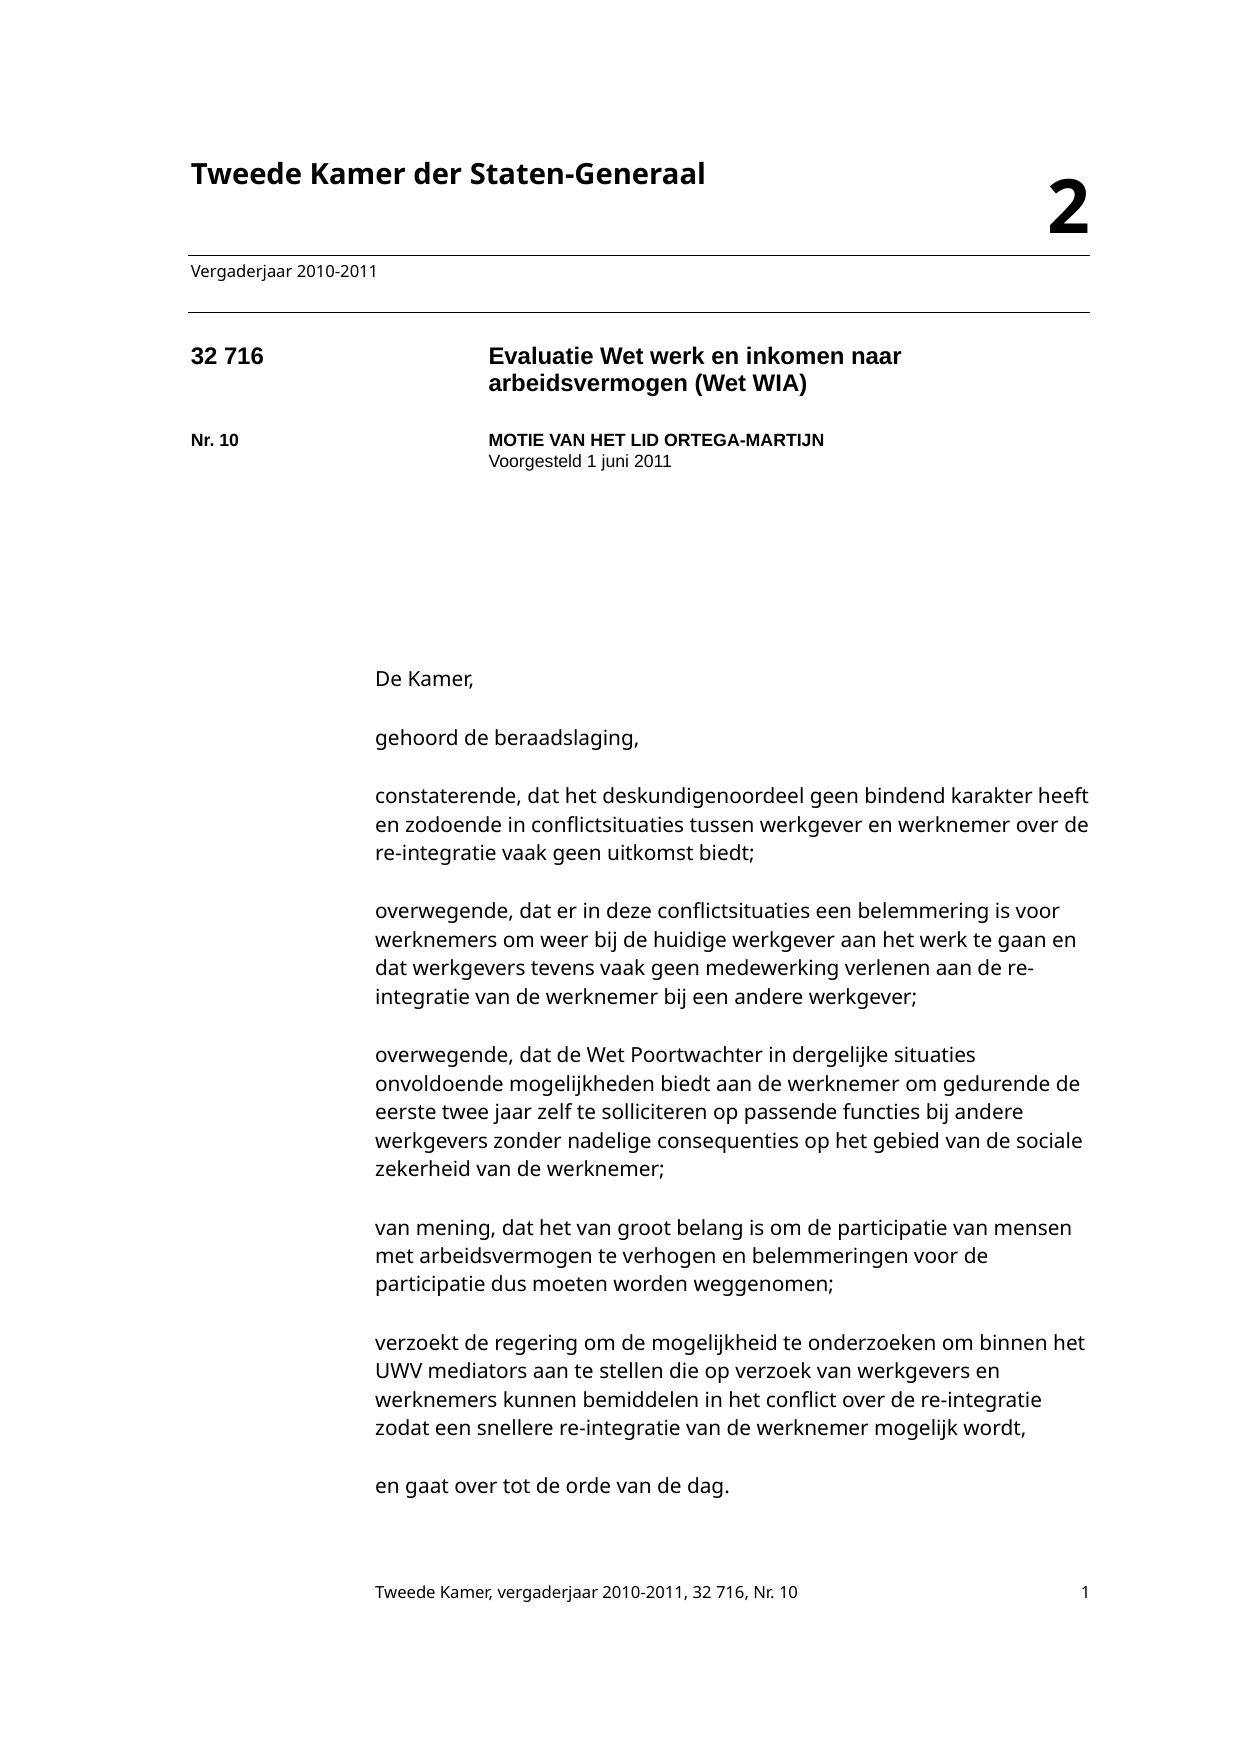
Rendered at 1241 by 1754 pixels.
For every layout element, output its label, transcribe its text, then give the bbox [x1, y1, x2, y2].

table_cell [485, 256, 1090, 312]
table_cell Evaluatie Wet werk en inkomen naar arbeidsvermogen (Wet WIA) [485, 339, 1090, 427]
text De Kamer, [375, 664, 1090, 693]
table_cell 32 716 [188, 339, 485, 427]
text overwegende, dat de Wet Poortwachter in dergelijke situaties onvoldoende mogelijkheden biedt aan de werknemer om gedurende de eerste twee jaar zelf te solliciteren op passende functies bij andere werkgevers zonder nadelige consequenties op het gebied van de sociale zekerheid van de werknemer; [375, 1040, 1090, 1183]
table_header 2 [910, 150, 1090, 255]
table_cell Vergaderjaar 2010-2011 [188, 256, 485, 312]
text gehoord de beraadslaging, [375, 723, 1090, 751]
table_cell Nr. 10 [188, 427, 485, 546]
text verzoekt de regering om de mogelijkheid te onderzoeken om binnen het UWV mediators aan te stellen die op verzoek van werkgevers en werknemers kunnen bemiddelen in het conflict over de re-integratie zodat een snellere re-integratie van de werknemer mogelijk wordt, [375, 1328, 1090, 1442]
table_cell [188, 313, 485, 339]
text constaterende, dat het deskundigenoordeel geen bindend karakter heeft en zodoende in conflictsituaties tussen werkgever en werknemer over de re-integratie vaak geen uitkomst biedt; [375, 781, 1090, 867]
text overwegende, dat er in deze conflictsituaties een belemmering is voor werknemers om weer bij de huidige werkgever aan het werk te gaan en dat werkgevers tevens vaak geen medewerking verlenen aan de re-integratie van de werknemer bij een andere werkgever; [375, 897, 1090, 1010]
text van mening, dat het van groot belang is om de participatie van mensen met arbeidsvermogen te verhogen en belemmeringen voor de participatie dus moeten worden weggenomen; [375, 1213, 1090, 1298]
table_cell MOTIE VAN HET LID ORTEGA-MARTIJN Voorgesteld 1 juni 2011 [485, 427, 1090, 546]
text en gaat over tot de orde van de dag. [375, 1472, 1090, 1500]
table_header Tweede Kamer der Staten-Generaal [188, 150, 909, 255]
table_cell [485, 313, 1090, 339]
